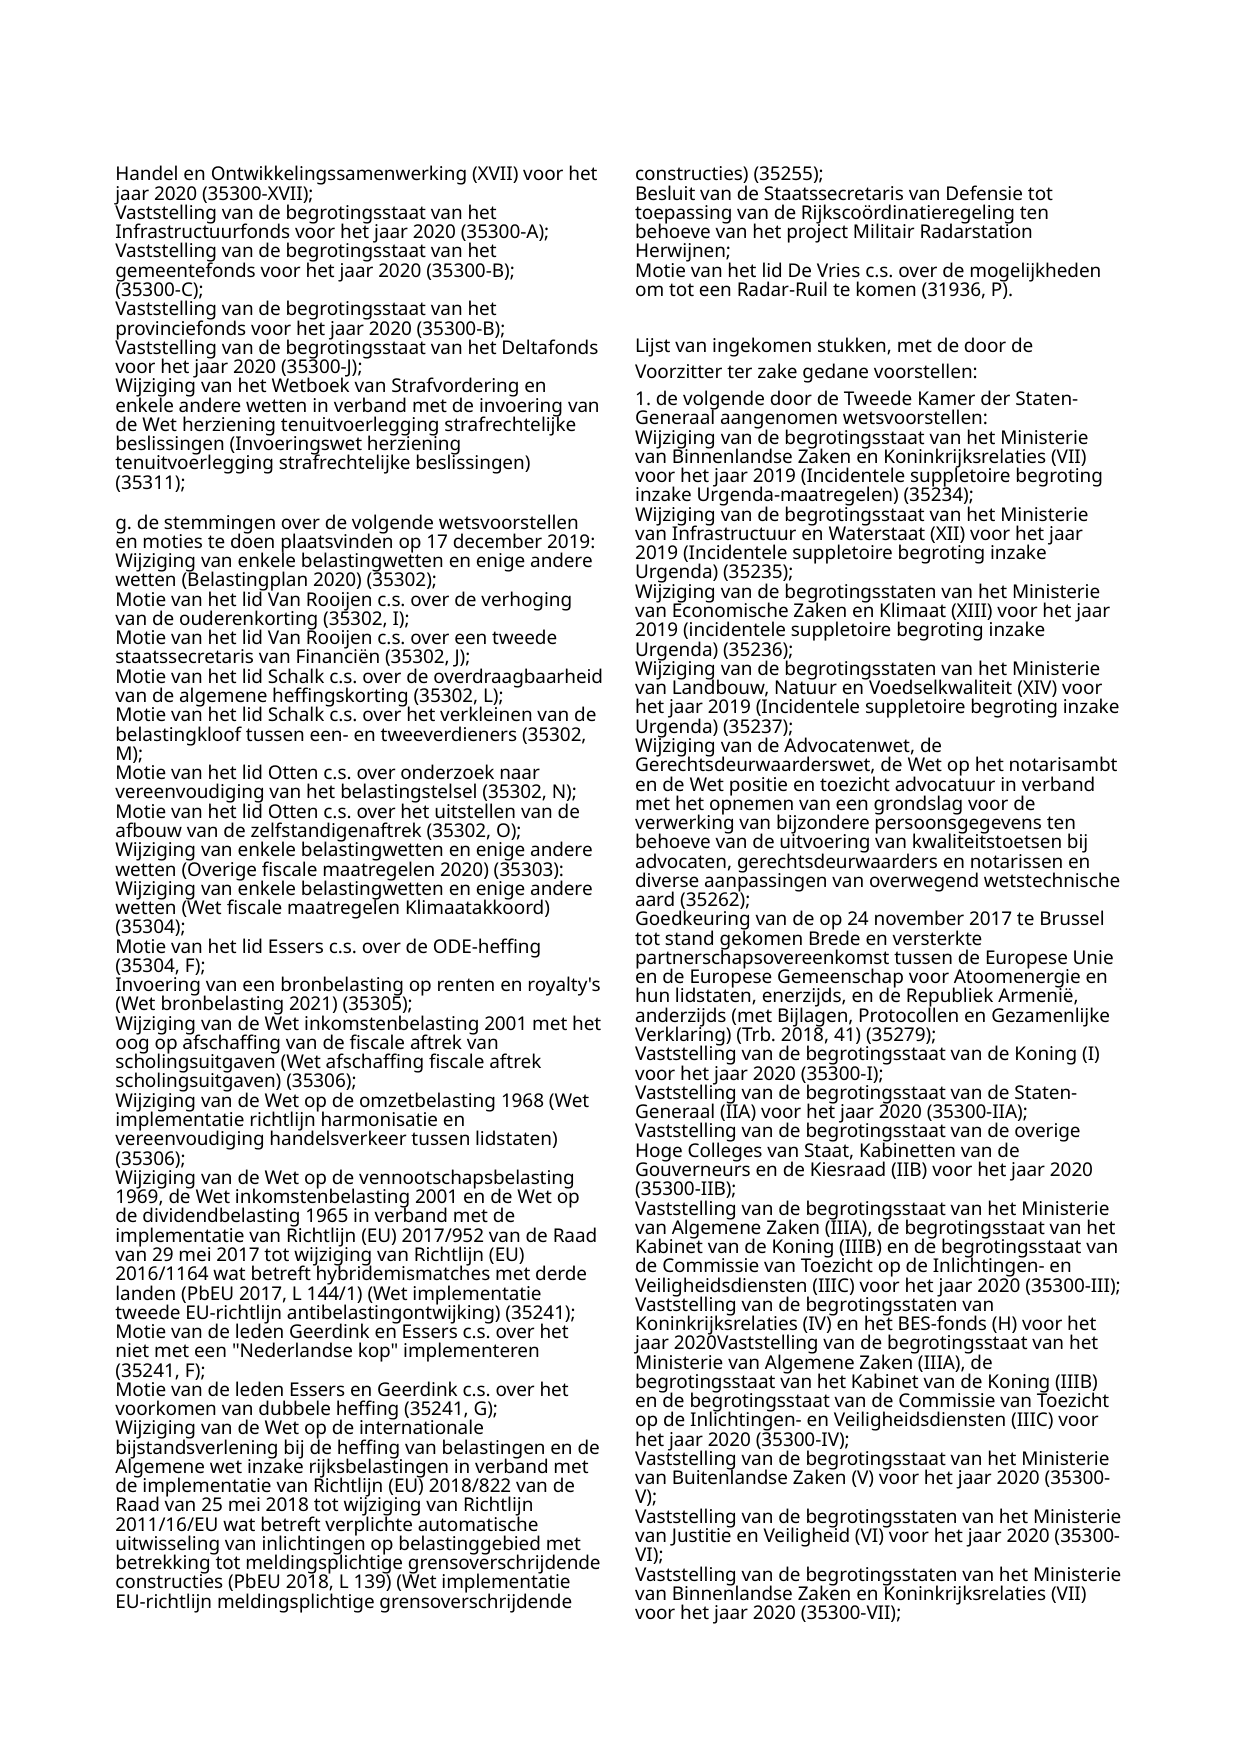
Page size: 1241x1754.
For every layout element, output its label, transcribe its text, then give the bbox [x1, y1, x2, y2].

text Vaststelling van de begrotingsstaat van het provinciefonds voor het jaar 2020 (35300-B); [115, 300, 605, 339]
text Motie van het lid Essers c.s. over de ODE-heffing (35304, F); [115, 938, 605, 976]
text Vaststelling van de begrotingsstaten van Koninkrijksrelaties (IV) en het BES-fonds (H) voor het jaar 2020Vaststelling van de begrotingsstaat van het Ministerie van Algemene Zaken (IIIA), de begrotingsstaat van het Kabinet van de Koning (IIIB) en de begrotingsstaat van de Commissie van Toezicht op de Inlichtingen- en Veiligheidsdiensten (IIIC) voor het jaar 2020 (35300-IV); [635, 1296, 1125, 1450]
text Vaststelling van de begrotingsstaat van het Deltafonds voor het jaar 2020 (35300-J); [115, 339, 605, 377]
text Vaststelling van de begrotingsstaat van de Koning (I) voor het jaar 2020 (35300-I); [635, 1045, 1125, 1084]
text Wijziging van enkele belastingwetten en enige andere wetten (Overige fiscale maatregelen 2020) (35303): [115, 841, 605, 880]
text Goedkeuring van de op 24 november 2017 te Brussel tot stand gekomen Brede en versterkte partnerschapsovereenkomst tussen de Europese Unie en de Europese Gemeenschap voor Atoomenergie en hun lidstaten, enerzijds, en de Republiek Armenië, anderzijds (met Bijlagen, Protocollen en Gezamenlijke Verklaring) (Trb. 2018, 41) (35279); [635, 910, 1125, 1045]
text constructies) (35255); [635, 165, 1125, 184]
text Motie van het lid Otten c.s. over onderzoek naar vereenvoudiging van het belastingstelsel (35302, N); [115, 764, 605, 803]
text Wijziging van de begrotingsstaat van het Ministerie van Binnenlandse Zaken en Koninkrijksrelaties (VII) voor het jaar 2019 (Incidentele suppletoire begroting inzake Urgenda-maatregelen) (35234); [635, 429, 1125, 506]
text Motie van de leden Essers en Geerdink c.s. over het voorkomen van dubbele heffing (35241, G); [115, 1381, 605, 1419]
text Vaststelling van de begrotingsstaten van het Ministerie van Justitie en Veiligheid (VI) voor het jaar 2020 (35300-VI); [635, 1508, 1125, 1566]
text Vaststelling van de begrotingsstaat van het Infrastructuurfonds voor het jaar 2020 (35300-A); [115, 204, 605, 242]
text Handel en Ontwikkelingssamenwerking (XVII) voor het jaar 2020 (35300-XVII); [115, 165, 605, 204]
text Motie van het lid Van Rooijen c.s. over de verhoging van de ouderenkorting (35302, I); [115, 591, 605, 629]
text Vaststelling van de begrotingsstaat van het gemeentefonds voor het jaar 2020 (35300-B); [115, 242, 605, 281]
text Motie van het lid Schalk c.s. over het verkleinen van de belastingkloof tussen een- en tweeverdieners (35302, M); [115, 706, 605, 764]
text Motie van het lid De Vries c.s. over de mogelijkheden om tot een Radar-Ruil te komen (31936, P). [635, 262, 1125, 300]
text Motie van het lid Van Rooijen c.s. over een tweede staatssecretaris van Financiën (35302, J); [115, 629, 605, 668]
text Wijziging van de begrotingsstaten van het Ministerie van Economische Zaken en Klimaat (XIII) voor het jaar 2019 (incidentele suppletoire begroting inzake Urgenda) (35236); [635, 583, 1125, 660]
text Wijziging van de Advocatenwet, de Gerechtsdeurwaarderswet, de Wet op het notarisambt en de Wet positie en toezicht advocatuur in verband met het opnemen van een grondslag voor de verwerking van bijzondere persoonsgegevens ten behoeve van de uitvoering van kwaliteitstoetsen bij advocaten, gerechtsdeurwaarders en notarissen en diverse aanpassingen van overwegend wetstechnische aard (35262); [635, 737, 1125, 910]
text Wijziging van de begrotingsstaat van het Ministerie van Infrastructuur en Waterstaat (XII) voor het jaar 2019 (Incidentele suppletoire begroting inzake Urgenda) (35235); [635, 506, 1125, 583]
text Motie van de leden Geerdink en Essers c.s. over het niet met een "Nederlandse kop" implementeren (35241, F); [115, 1323, 605, 1381]
text Wijziging van enkele belastingwetten en enige andere wetten (Belastingplan 2020) (35302); [115, 552, 605, 591]
text 1. de volgende door de Tweede Kamer der Staten-Generaal aangenomen wetsvoorstellen: [635, 390, 1125, 429]
text Wijziging van het Wetboek van Strafvordering en enkele andere wetten in verband met de invoering van de Wet herziening tenuitvoerlegging strafrechtelijke beslissingen (Invoeringswet herziening tenuitvoerlegging strafrechtelijke beslissingen) (35311); [115, 377, 605, 493]
text Invoering van een bronbelasting op renten en royalty's (Wet bronbelasting 2021) (35305); [115, 976, 605, 1015]
text Wijziging van de Wet op de internationale bijstandsverlening bij de heffing van belastingen en de Algemene wet inzake rijksbelastingen in verband met de implementatie van Richtlijn (EU) 2018/822 van de Raad van 25 mei 2018 tot wijziging van Richtlijn 2011/16/EU wat betreft verplichte automatische uitwisseling van inlichtingen op belastinggebied met betrekking tot meldingsplichtige grensoverschrijdende constructies (PbEU 2018, L 139) (Wet implementatie EU-richtlijn meldingsplichtige grensoverschrijdende [115, 1419, 605, 1612]
text Wijziging van de begrotingsstaten van het Ministerie van Landbouw, Natuur en Voedselkwaliteit (XIV) voor het jaar 2019 (Incidentele suppletoire begroting inzake Urgenda) (35237); [635, 660, 1125, 737]
text Vaststelling van de begrotingsstaat van het Ministerie van Algemene Zaken (IIIA), de begrotingsstaat van het Kabinet van de Koning (IIIB) en de begrotingsstaat van de Commissie van Toezicht op de Inlichtingen- en Veiligheidsdiensten (IIIC) voor het jaar 2020 (35300-III); [635, 1199, 1125, 1296]
text Vaststelling van de begrotingsstaten van het Ministerie van Binnenlandse Zaken en Koninkrijksrelaties (VII) voor het jaar 2020 (35300-VII); [635, 1566, 1125, 1623]
text Wijziging van de Wet inkomstenbelasting 2001 met het oog op afschaffing van de fiscale aftrek van scholingsuitgaven (Wet afschaffing fiscale aftrek scholingsuitgaven) (35306); [115, 1015, 605, 1092]
text g. de stemmingen over de volgende wetsvoorstellen en moties te doen plaatsvinden op 17 december 2019: [115, 514, 605, 552]
text Motie van het lid Otten c.s. over het uitstellen van de afbouw van de zelfstandigenaftrek (35302, O); [115, 803, 605, 841]
text Vaststelling van de begrotingsstaat van het Ministerie van Buitenlandse Zaken (V) voor het jaar 2020 (35300-V); [635, 1450, 1125, 1508]
text Vaststelling van de begrotingsstaat van de Staten-Generaal (IIA) voor het jaar 2020 (35300-IIA); [635, 1084, 1125, 1122]
text Vaststelling van de begrotingsstaat van de overige Hoge Colleges van Staat, Kabinetten van de Gouverneurs en de Kiesraad (IIB) voor het jaar 2020 (35300-IIB); [635, 1122, 1125, 1199]
text Besluit van de Staatssecretaris van Defensie tot toepassing van de Rijkscoördinatieregeling ten behoeve van het project Militair Radarstation Herwijnen; [635, 184, 1125, 262]
text (35300-C); [115, 281, 605, 300]
text Wijziging van de Wet op de omzetbelasting 1968 (Wet implementatie richtlijn harmonisatie en vereenvoudiging handelsverkeer tussen lidstaten) (35306); [115, 1092, 605, 1169]
text Wijziging van de Wet op de vennootschapsbelasting 1969, de Wet inkomstenbelasting 2001 en de Wet op de dividendbelasting 1965 in verband met de implementatie van Richtlijn (EU) 2017/952 van de Raad van 29 mei 2017 tot wijziging van Richtlijn (EU) 2016/1164 wat betreft hybridemismatches met derde landen (PbEU 2017, L 144/1) (Wet implementatie tweede EU-richtlijn antibelastingontwijking) (35241); [115, 1169, 605, 1323]
text Motie van het lid Schalk c.s. over de overdraagbaarheid van de algemene heffingskorting (35302, L); [115, 668, 605, 706]
text Wijziging van enkele belastingwetten en enige andere wetten (Wet fiscale maatregelen Klimaatakkoord) (35304); [115, 880, 605, 938]
text Lijst van ingekomen stukken, met de door de Voorzitter ter zake gedane voorstellen: [635, 333, 1125, 384]
